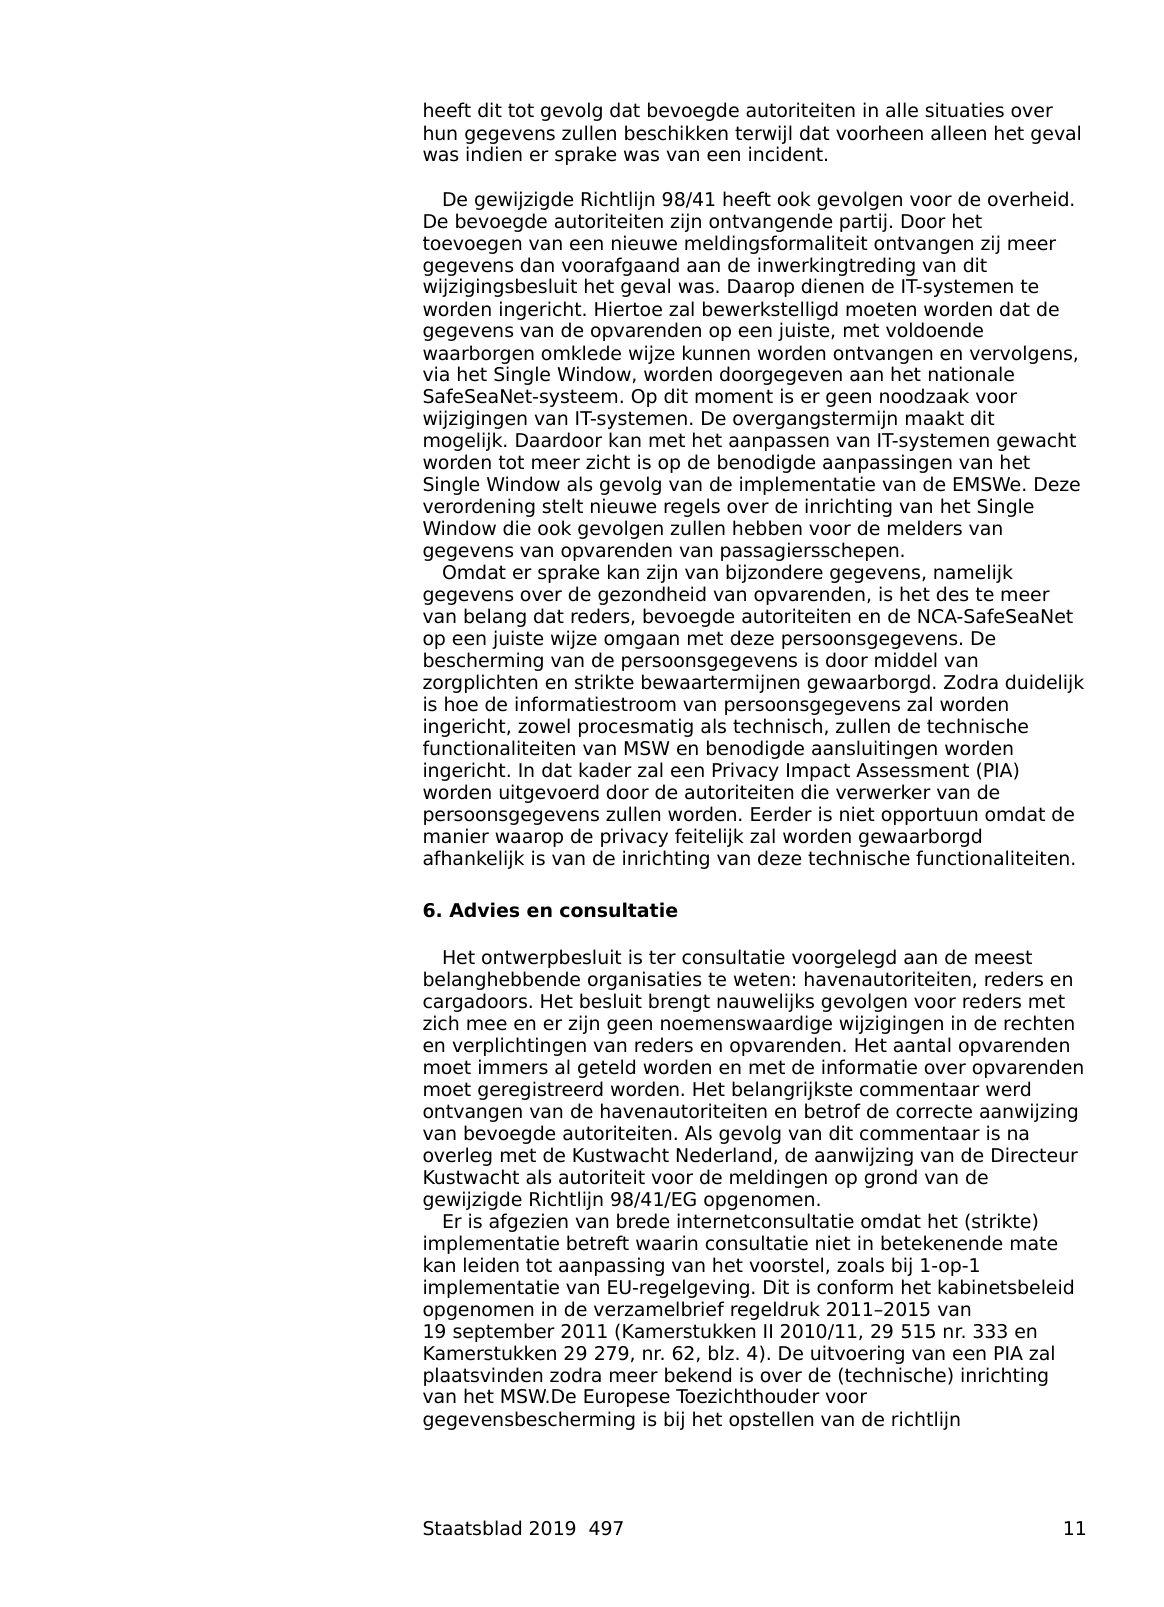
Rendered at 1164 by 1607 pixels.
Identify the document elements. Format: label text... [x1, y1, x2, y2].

text Er is afgezien van brede internetconsultatie omdat het (strikte) implementatie betreft waarin consultatie niet in betekenende mate kan leiden tot aanpassing van het voorstel, zoals bij 1-op-1 implementatie van EU-regelgeving. Dit is conform het kabinetsbeleid opgenomen in de verzamelbrief regeldruk 2011–2015 van 19 september 2011 (Kamerstukken II 2010/11, 29 515 nr. 333 en Kamerstukken 29 279, nr. 62, blz. 4). De uitvoering van een PIA zal plaatsvinden zodra meer bekend is over de (technische) inrichting van het MSW.De Europese Toezichthouder voor gegevensbescherming is bij het opstellen van de richtlijn [422, 1211, 1087, 1430]
subtitle 6. Advies en consultatie [422, 900, 1087, 922]
text Omdat er sprake kan zijn van bijzondere gegevens, namelijk gegevens over de gezondheid van opvarenden, is het des te meer van belang dat reders, bevoegde autoriteiten en de NCA-SafeSeaNet op een juiste wijze omgaan met deze persoonsgegevens. De bescherming van de persoonsgegevens is door middel van zorgplichten en strikte bewaartermijnen gewaarborgd. Zodra duidelijk is hoe de informatiestroom van persoonsgegevens zal worden ingericht, zowel procesmatig als technisch, zullen de technische functionaliteiten van MSW en benodigde aansluitingen worden ingericht. In dat kader zal een Privacy Impact Assessment (PIA) worden uitgevoerd door de autoriteiten die verwerker van de persoonsgegevens zullen worden. Eerder is niet opportuun omdat de manier waarop de privacy feitelijk zal worden gewaarborgd afhankelijk is van de inrichting van deze technische functionaliteiten. [422, 562, 1087, 870]
text De gewijzigde Richtlijn 98/41 heeft ook gevolgen voor de overheid. De bevoegde autoriteiten zijn ontvangende partij. Door het toevoegen van een nieuwe meldingsformaliteit ontvangen zij meer gegevens dan voorafgaand aan de inwerkingtreding van dit wijzigingsbesluit het geval was. Daarop dienen de IT-systemen te worden ingericht. Hiertoe zal bewerkstelligd moeten worden dat de gegevens van de opvarenden op een juiste, met voldoende waarborgen omklede wijze kunnen worden ontvangen en vervolgens, via het Single Window, worden doorgegeven aan het nationale SafeSeaNet-systeem. Op dit moment is er geen noodzaak voor wijzigingen van IT-systemen. De overgangstermijn maakt dit mogelijk. Daardoor kan met het aanpassen van IT-systemen gewacht worden tot meer zicht is op de benodigde aanpassingen van het Single Window als gevolg van de implementatie van de EMSWe. Deze verordening stelt nieuwe regels over de inrichting van het Single Window die ook gevolgen zullen hebben voor de melders van gegevens van opvarenden van passagiersschepen. [422, 188, 1087, 562]
text heeft dit tot gevolg dat bevoegde autoriteiten in alle situaties over hun gegevens zullen beschikken terwijl dat voorheen alleen het geval was indien er sprake was van een incident. [422, 100, 1087, 166]
text Het ontwerpbesluit is ter consultatie voorgelegd aan de meest belanghebbende organisaties te weten: havenautoriteiten, reders en cargadoors. Het besluit brengt nauwelijks gevolgen voor reders met zich mee en er zijn geen noemenswaardige wijzigingen in de rechten en verplichtingen van reders en opvarenden. Het aantal opvarenden moet immers al geteld worden en met de informatie over opvarenden moet geregistreerd worden. Het belangrijkste commentaar werd ontvangen van de havenautoriteiten en betrof de correcte aanwijzing van bevoegde autoriteiten. Als gevolg van dit commentaar is na overleg met de Kustwacht Nederland, de aanwijzing van de Directeur Kustwacht als autoriteit voor de meldingen op grond van de gewijzigde Richtlijn 98/41/EG opgenomen. [422, 947, 1087, 1211]
